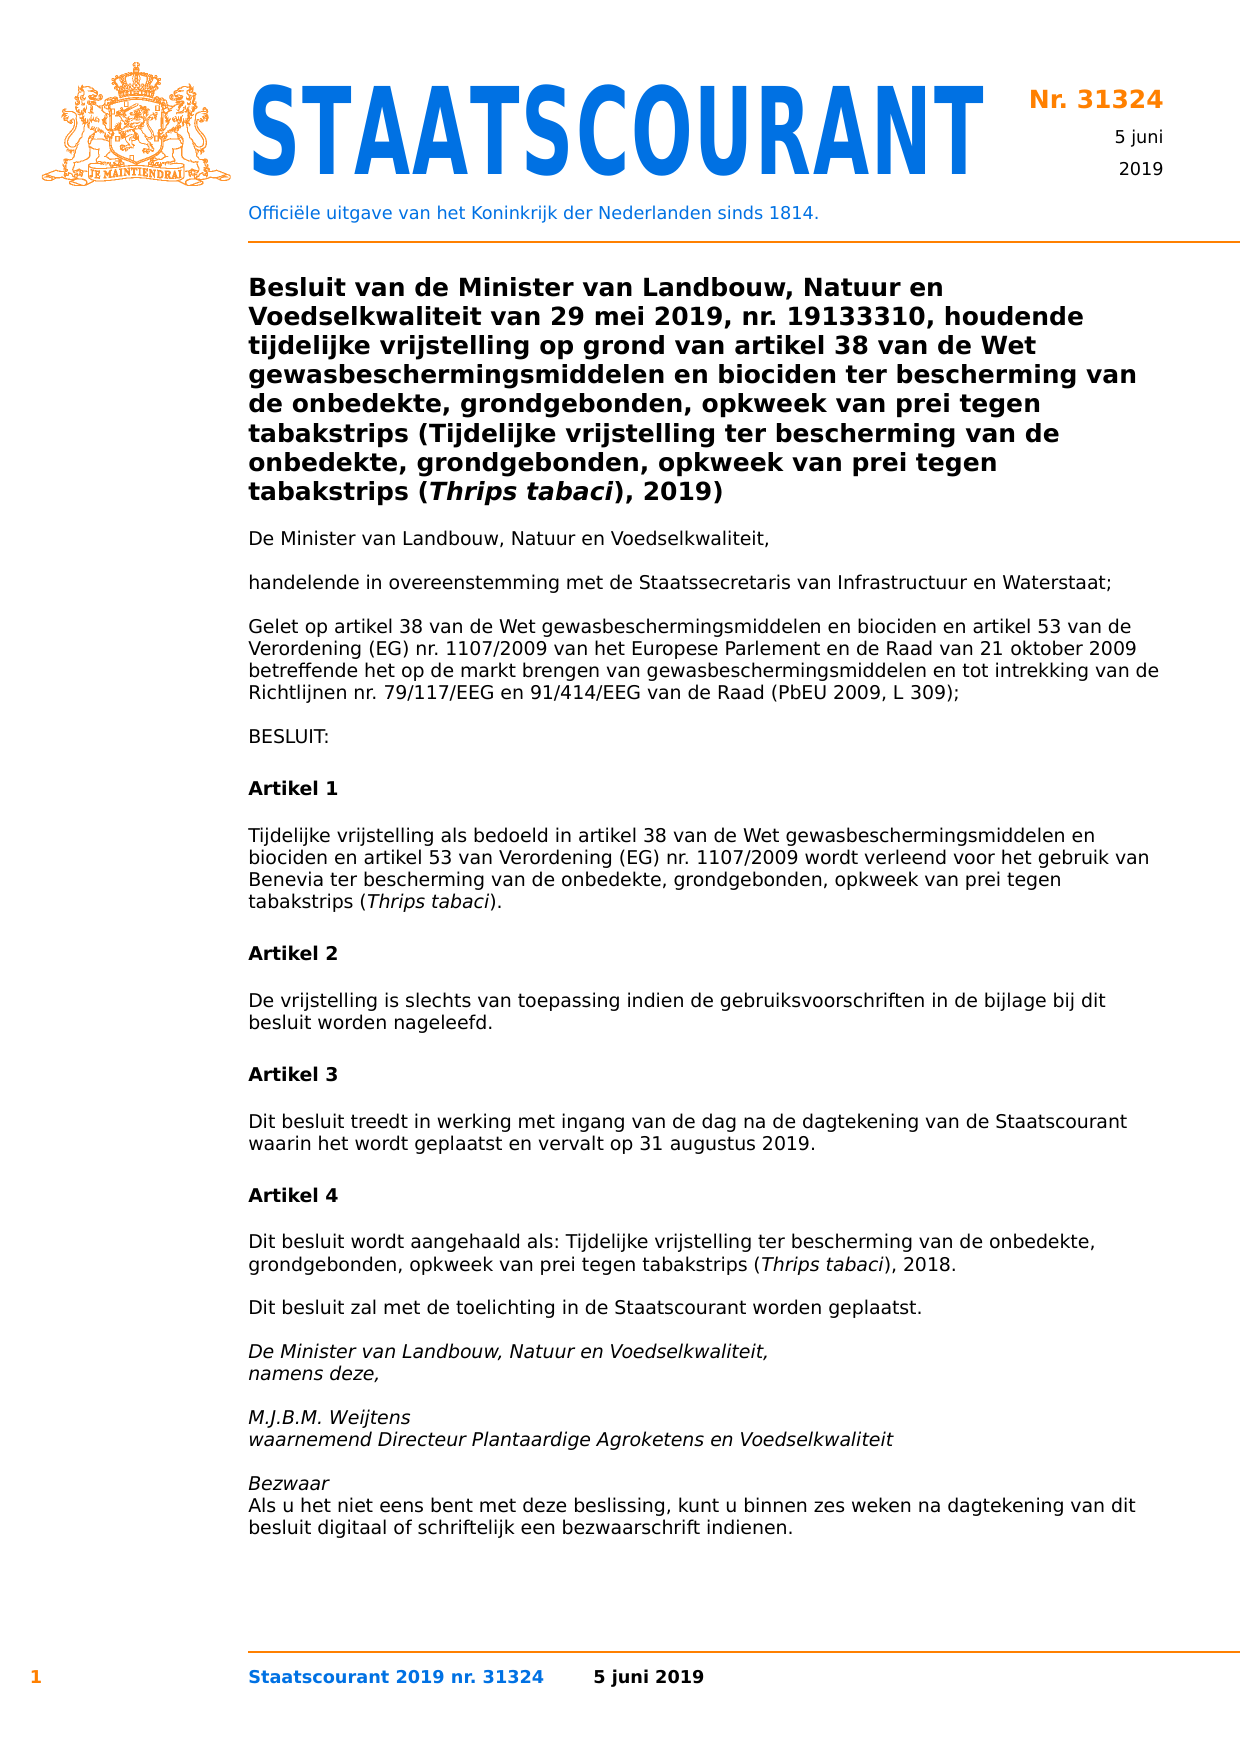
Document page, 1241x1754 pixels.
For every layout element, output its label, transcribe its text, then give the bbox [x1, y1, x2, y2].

subtitle Artikel 1 [248, 778, 1163, 800]
text Bezwaar [248, 1473, 1163, 1495]
subtitle Besluit van de Minister van Landbouw, Natuur en Voedselkwaliteit van 29 mei 2019, nr. 19133310, houdende tijdelijke vrijstelling op grond van artikel 38 van de Wet gewasbeschermingsmiddelen en biociden ter bescherming van de onbedekte, grondgebonden, opkweek van prei tegen tabakstrips (Tijdelijke vrijstelling ter bescherming van de onbedekte, grondgebonden, opkweek van prei tegen tabakstrips (Thrips tabaci), 2019) [248, 273, 1163, 506]
text BESLUIT: [248, 726, 1163, 748]
subtitle Artikel 2 [248, 943, 1163, 964]
table_cell 5 juni [998, 121, 1240, 153]
text Tijdelijke vrijstelling als bedoeld in artikel 38 van de Wet gewasbeschermingsmiddelen en biociden en artikel 53 van Verordening (EG) nr. 1107/2009 wordt verleend voor het gebruik van Benevia ter bescherming van de onbedekte, grondgebonden, opkweek van prei tegen tabakstrips (Thrips tabaci). [248, 825, 1163, 913]
text De Minister van Landbouw, Natuur en Voedselkwaliteit, namens deze, M.J.B.M. Weijtens waarnemend Directeur Plantaardige Agroketens en Voedselkwaliteit [248, 1341, 1163, 1451]
subtitle Artikel 3 [248, 1063, 1163, 1086]
table_header Nr. 31324 [998, 62, 1240, 121]
text De vrijstelling is slechts van toepassing indien de gebruiksvoorschriften in de bijlage bij dit besluit worden nageleefd. [248, 989, 1163, 1033]
text handelende in overeenstemming met de Staatssecretaris van Infrastructuur en Waterstaat; [248, 572, 1163, 594]
table_header STAATSCOURANT [248, 62, 998, 203]
text Dit besluit wordt aangehaald als: Tijdelijke vrijstelling ter bescherming van de onbedekte, grondgebonden, opkweek van prei tegen tabakstrips (Thrips tabaci), 2018. [248, 1231, 1163, 1275]
picture [41, 62, 231, 186]
table_cell Officiële uitgave van het Koninkrijk der Nederlanden sinds 1814. [248, 203, 1240, 241]
text Dit besluit zal met de toelichting in de Staatscourant worden geplaatst. [248, 1297, 1163, 1319]
text De Minister van Landbouw, Natuur en Voedselkwaliteit, [248, 528, 1163, 550]
text Dit besluit treedt in werking met ingang van de dag na de dagtekening van de Staatscourant waarin het wordt geplaatst en vervalt op 31 augustus 2019. [248, 1111, 1163, 1154]
text Gelet op artikel 38 van de Wet gewasbeschermingsmiddelen en biociden en artikel 53 van de Verordening (EG) nr. 1107/2009 van het Europese Parlement en de Raad van 21 oktober 2009 betreffende het op de markt brengen van gewasbeschermingsmiddelen en tot intrekking van de Richtlijnen nr. 79/117/EEG en 91/414/EEG van de Raad (PbEU 2009, L 309); [248, 616, 1163, 704]
table_cell 2019 [998, 153, 1240, 203]
text Als u het niet eens bent met deze beslissing, kunt u binnen zes weken na dagtekening van dit besluit digitaal of schriftelijk een bezwaarschrift indienen. [248, 1495, 1163, 1539]
subtitle Artikel 4 [248, 1184, 1163, 1206]
table_header [25, 62, 248, 241]
